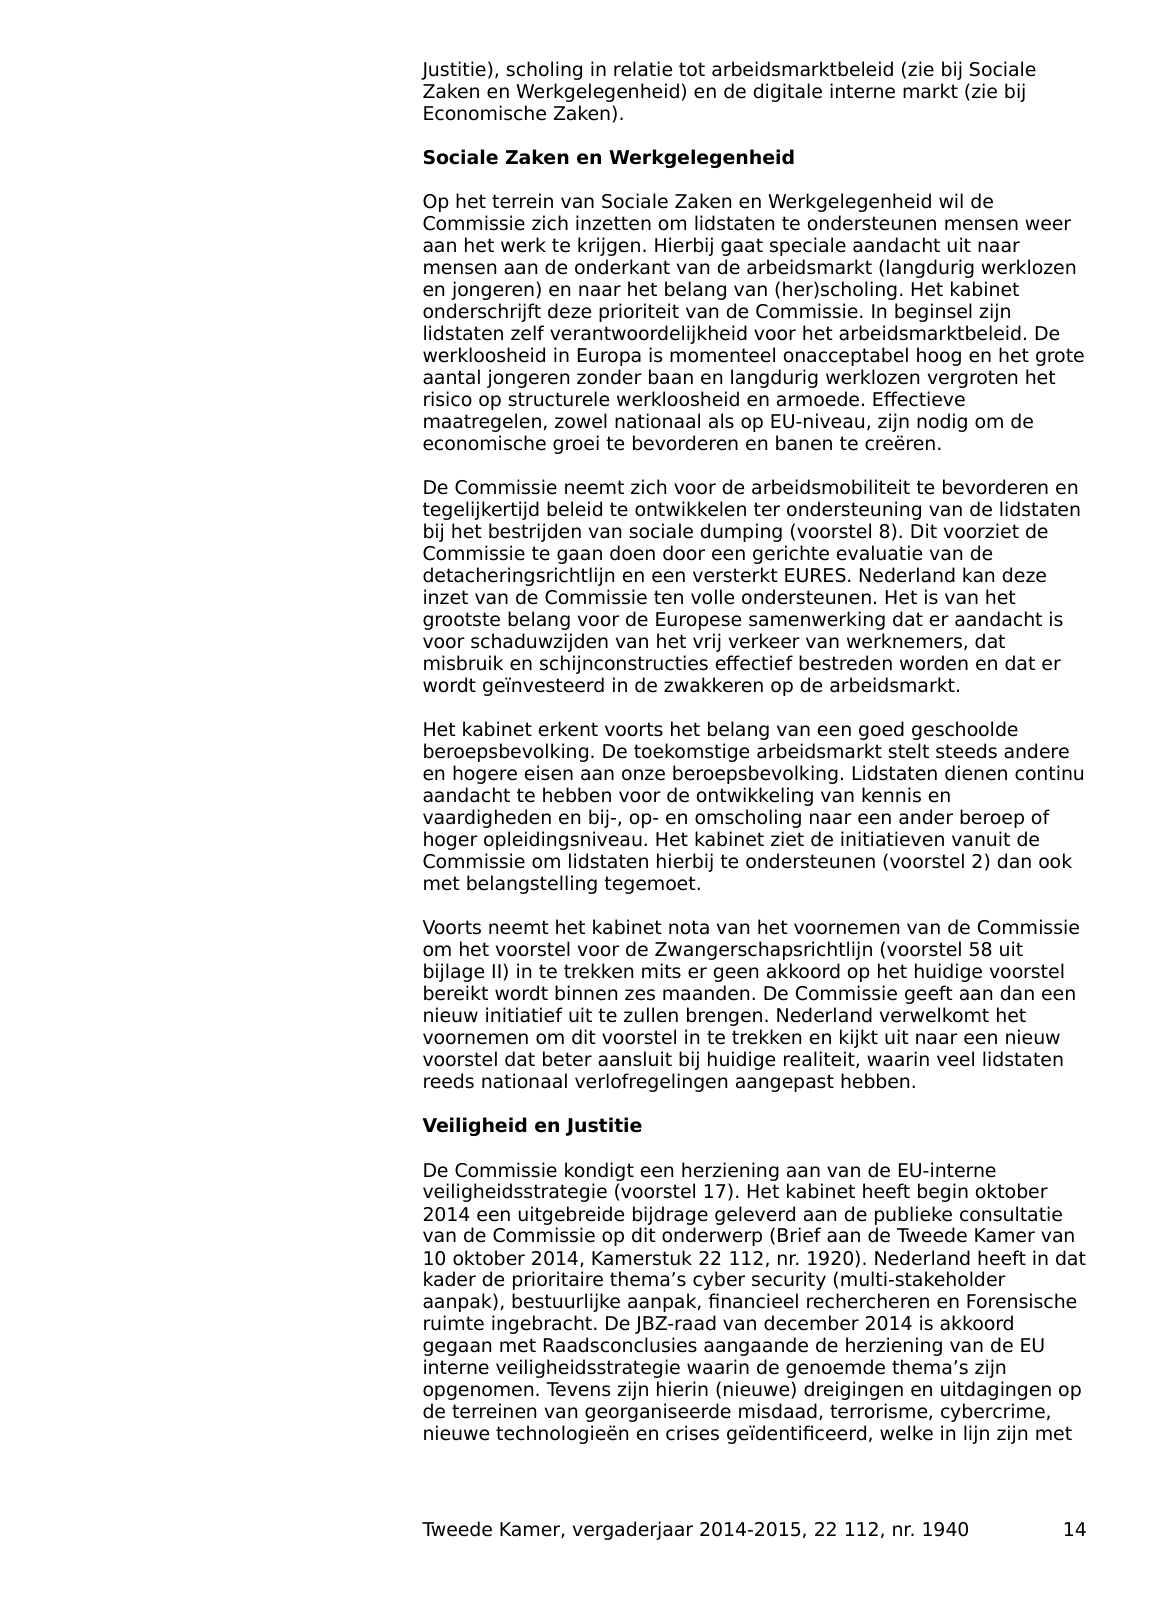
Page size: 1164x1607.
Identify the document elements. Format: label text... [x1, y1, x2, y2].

text Voorts neemt het kabinet nota van het voornemen van de Commissie om het voorstel voor de Zwangerschapsrichtlijn (voorstel 58 uit bijlage II) in te trekken mits er geen akkoord op het huidige voorstel bereikt wordt binnen zes maanden. De Commissie geeft aan dan een nieuw initiatief uit te zullen brengen. Nederland verwelkomt het voornemen om dit voorstel in te trekken en kijkt uit naar een nieuw voorstel dat beter aansluit bij huidige realiteit, waarin veel lidstaten reeds nationaal verlofregelingen aangepast hebben. [422, 917, 1087, 1093]
text De Commissie neemt zich voor de arbeidsmobiliteit te bevorderen en tegelijkertijd beleid te ontwikkelen ter ondersteuning van de lidstaten bij het bestrijden van sociale dumping (voorstel 8). Dit voorziet de Commissie te gaan doen door een gerichte evaluatie van de detacheringsrichtlijn en een versterkt EURES. Nederland kan deze inzet van de Commissie ten volle ondersteunen. Het is van het grootste belang voor de Europese samenwerking dat er aandacht is voor schaduwzijden van het vrij verkeer van werknemers, dat misbruik en schijnconstructies effectief bestreden worden en dat er wordt geïnvesteerd in de zwakkeren op de arbeidsmarkt. [422, 477, 1087, 697]
text Het kabinet erkent voorts het belang van een goed geschoolde beroepsbevolking. De toekomstige arbeidsmarkt stelt steeds andere en hogere eisen aan onze beroepsbevolking. Lidstaten dienen continu aandacht te hebben voor de ontwikkeling van kennis en vaardigheden en bij-, op- en omscholing naar een ander beroep of hoger opleidingsniveau. Het kabinet ziet de initiatieven vanuit de Commissie om lidstaten hierbij te ondersteunen (voorstel 2) dan ook met belangstelling tegemoet. [422, 719, 1087, 895]
subtitle Sociale Zaken en Werkgelegenheid [422, 147, 1087, 169]
text De Commissie kondigt een herziening aan van de EU-interne veiligheidsstrategie (voorstel 17). Het kabinet heeft begin oktober 2014 een uitgebreide bijdrage geleverd aan de publieke consultatie van de Commissie op dit onderwerp (Brief aan de Tweede Kamer van 10 oktober 2014, Kamerstuk 22 112, nr. 1920). Nederland heeft in dat kader de prioritaire thema’s cyber security (multi-stakeholder aanpak), bestuurlijke aanpak, financieel rechercheren en Forensische ruimte ingebracht. De JBZ-raad van december 2014 is akkoord gegaan met Raadsconclusies aangaande de herziening van de EU interne veiligheidsstrategie waarin de genoemde thema’s zijn opgenomen. Tevens zijn hierin (nieuwe) dreigingen en uitdagingen op de terreinen van georganiseerde misdaad, terrorisme, cybercrime, nieuwe technologieën en crises geïdentificeerd, welke in lijn zijn met [422, 1159, 1087, 1445]
subtitle Veiligheid en Justitie [422, 1115, 1087, 1137]
text Op het terrein van Sociale Zaken en Werkgelegenheid wil de Commissie zich inzetten om lidstaten te ondersteunen mensen weer aan het werk te krijgen. Hierbij gaat speciale aandacht uit naar mensen aan de onderkant van de arbeidsmarkt (langdurig werklozen en jongeren) en naar het belang van (her)scholing. Het kabinet onderschrijft deze prioriteit van de Commissie. In beginsel zijn lidstaten zelf verantwoordelijkheid voor het arbeidsmarktbeleid. De werkloosheid in Europa is momenteel onacceptabel hoog en het grote aantal jongeren zonder baan en langdurig werklozen vergroten het risico op structurele werkloosheid en armoede. Effectieve maatregelen, zowel nationaal als op EU-niveau, zijn nodig om de economische groei te bevorderen en banen te creëren. [422, 191, 1087, 455]
text Justitie), scholing in relatie tot arbeidsmarktbeleid (zie bij Sociale Zaken en Werkgelegenheid) en de digitale interne markt (zie bij Economische Zaken). [422, 59, 1087, 125]
